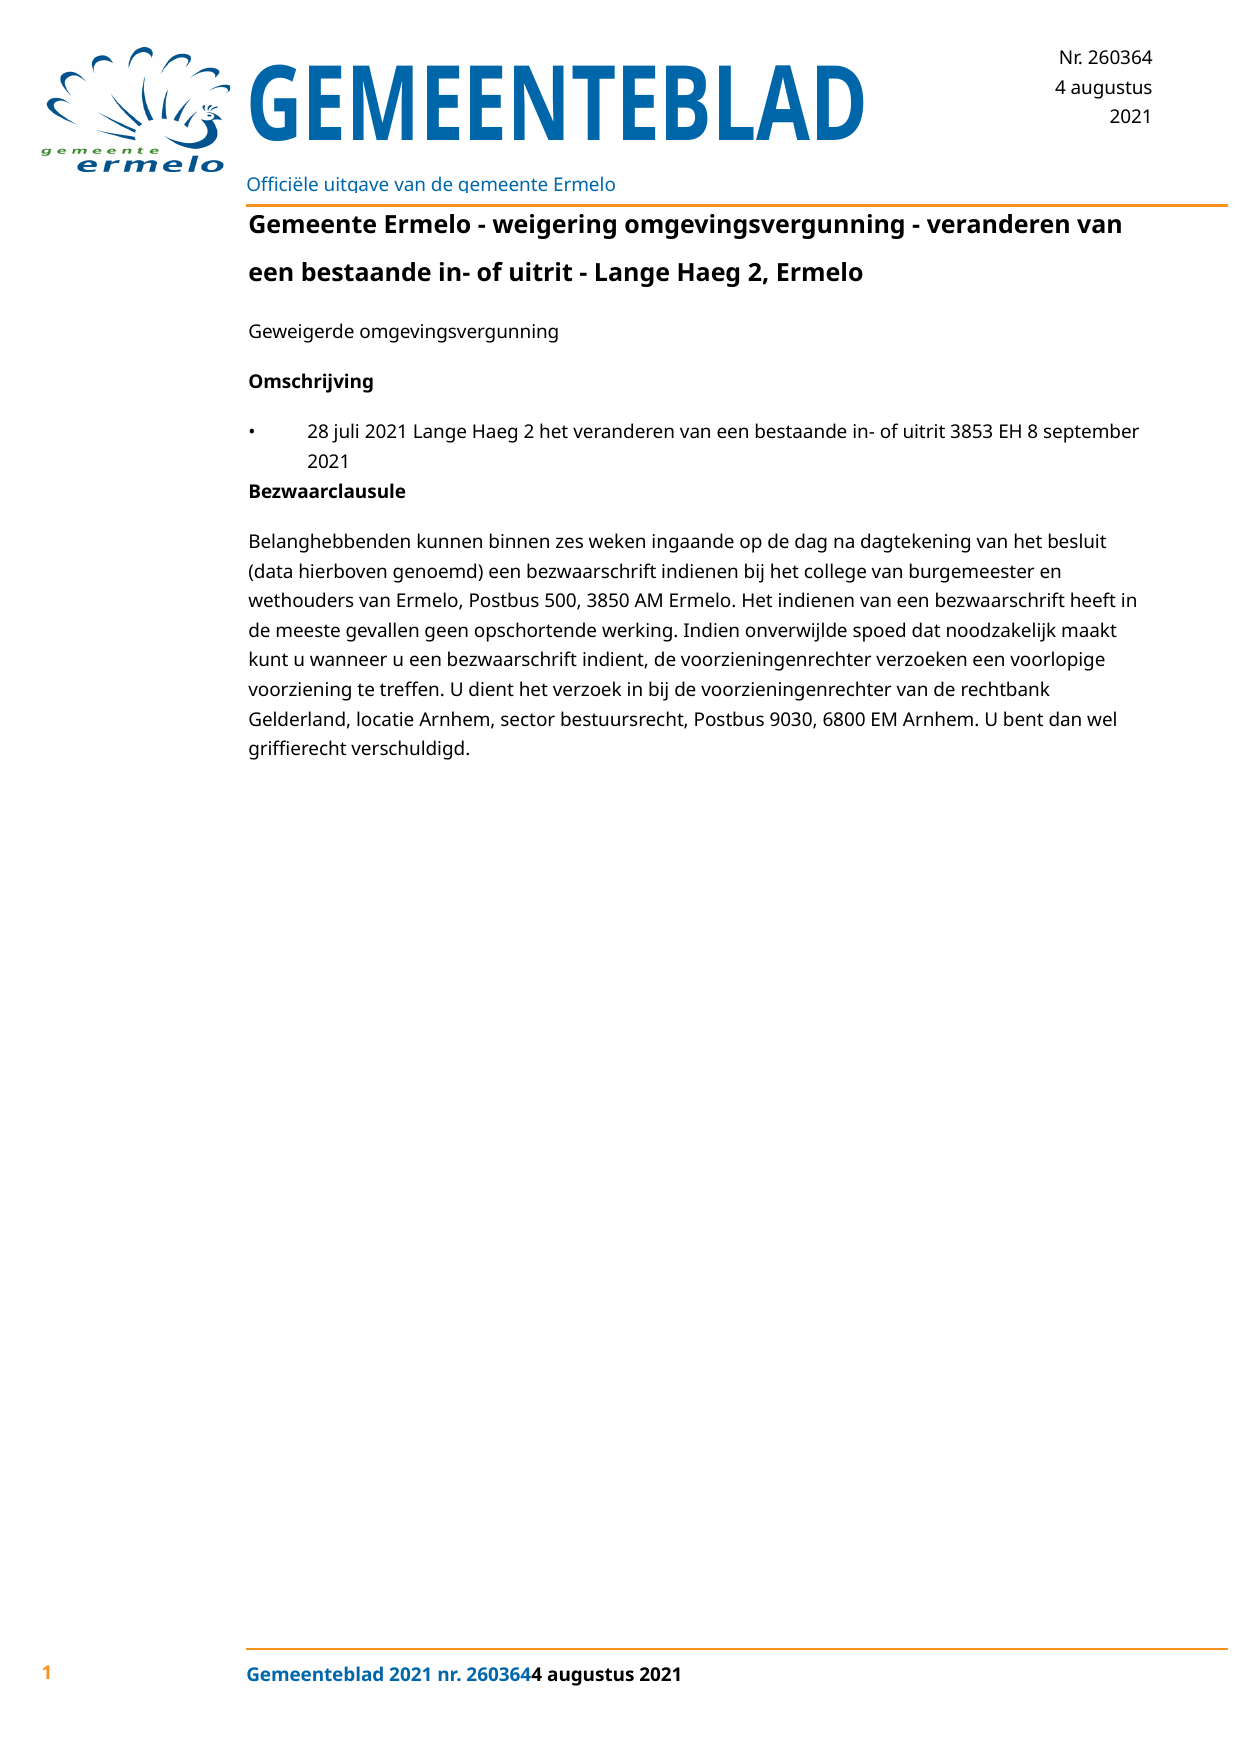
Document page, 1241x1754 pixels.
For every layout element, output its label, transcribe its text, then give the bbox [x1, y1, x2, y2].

text Geweigerde omgevingsvergunning [248, 318, 1152, 344]
list 28 juli 2021 Lange Haeg 2 het veranderen van een bestaande in- of uitrit 3853 EH 8 september 2021 [248, 419, 1152, 474]
text Gemeente Ermelo - weigering omgevingsvergunning - veranderen van een bestaande in- of uitrit - Lange Haeg 2, Ermelo [248, 207, 1152, 288]
picture [41, 47, 231, 172]
text Omschrijving [248, 368, 1152, 394]
text Bezwaarclausule [248, 478, 1152, 504]
text Belanghebbenden kunnen binnen zes weken ingaande op de dag na dagtekening van het besluit (data hierboven genoemd) een bezwaarschrift indienen bij het college van burgemeester en wethouders van Ermelo, Postbus 500, 3850 AM Ermelo. Het indienen van een bezwaarschrift heeft in de meeste gevallen geen opschortende werking. Indien onverwijlde spoed dat noodzakelijk maakt kunt u wanneer u een bezwaarschrift indient, de voorzieningenrechter verzoeken een voorlopige voorziening te treffen. U dient het verzoek in bij de voorzieningenrechter van de rechtbank Gelderland, locatie Arnhem, sector bestuursrecht, Postbus 9030, 6800 EM Arnhem. U bent dan wel griffierecht verschuldigd. [248, 528, 1152, 761]
